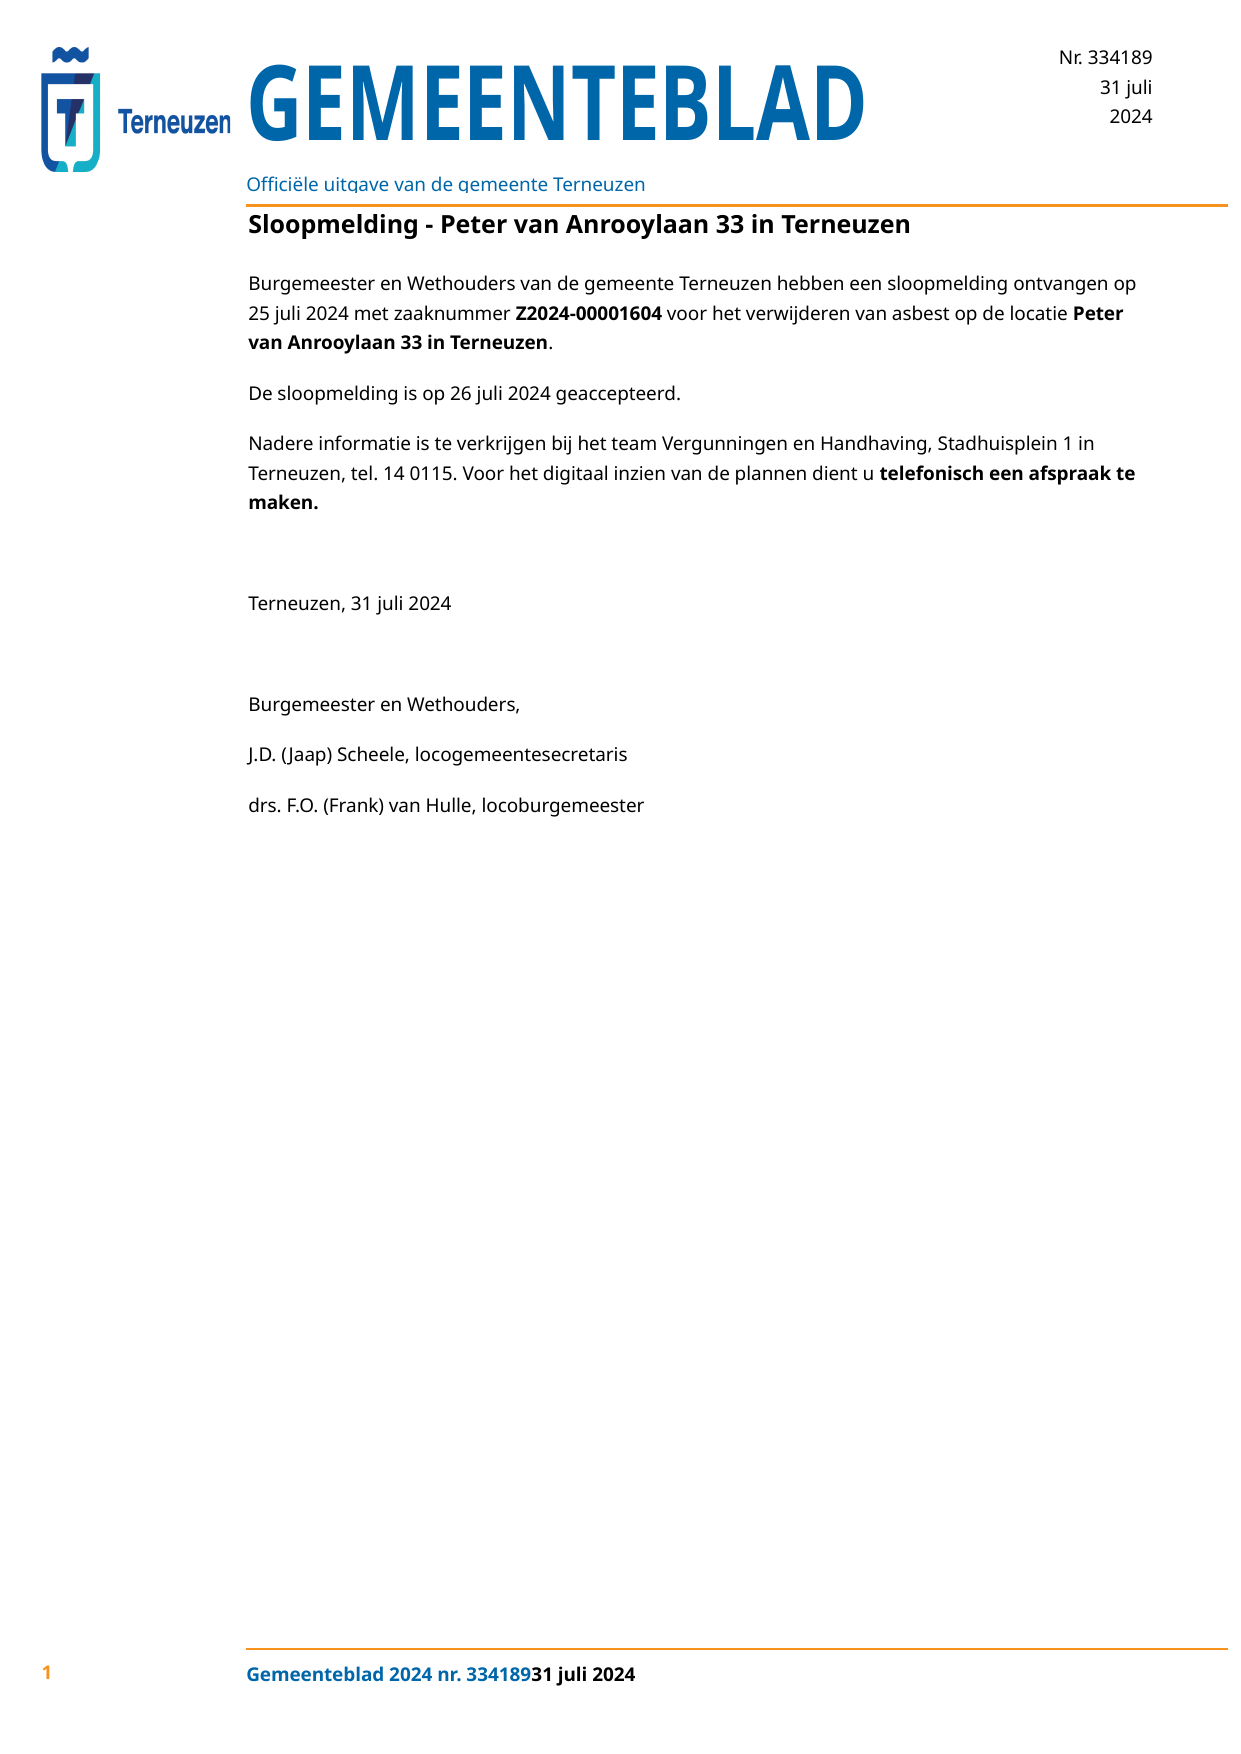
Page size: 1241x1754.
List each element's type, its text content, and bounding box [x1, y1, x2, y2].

text drs. F.O. (Frank) van Hulle, locoburgemeester [248, 792, 1152, 818]
text Burgemeester en Wethouders, [248, 691, 1152, 717]
picture [41, 47, 231, 172]
text De sloopmelding is op 26 juli 2024 geaccepteerd. [248, 380, 1152, 406]
text Terneuzen, 31 juli 2024 [248, 590, 1152, 616]
text Sloopmelding - Peter van Anrooylaan 33 in Terneuzen [248, 207, 1152, 241]
text J.D. (Jaap) Scheele, locogemeentesecretaris [248, 742, 1152, 767]
text Nadere informatie is te verkrijgen bij het team Vergunningen en Handhaving, Stadhuisplein 1 in Terneuzen, tel. 14 0115. Voor het digitaal inzien van de plannen dient u telefonisch een afspraak te maken. [248, 430, 1152, 515]
text Burgemeester en Wethouders van de gemeente Terneuzen hebben een sloopmelding ontvangen op 25 juli 2024 met zaaknummer Z2024-00001604 voor het verwijderen van asbest op de locatie Peter van Anrooylaan 33 in Terneuzen. [248, 270, 1152, 355]
